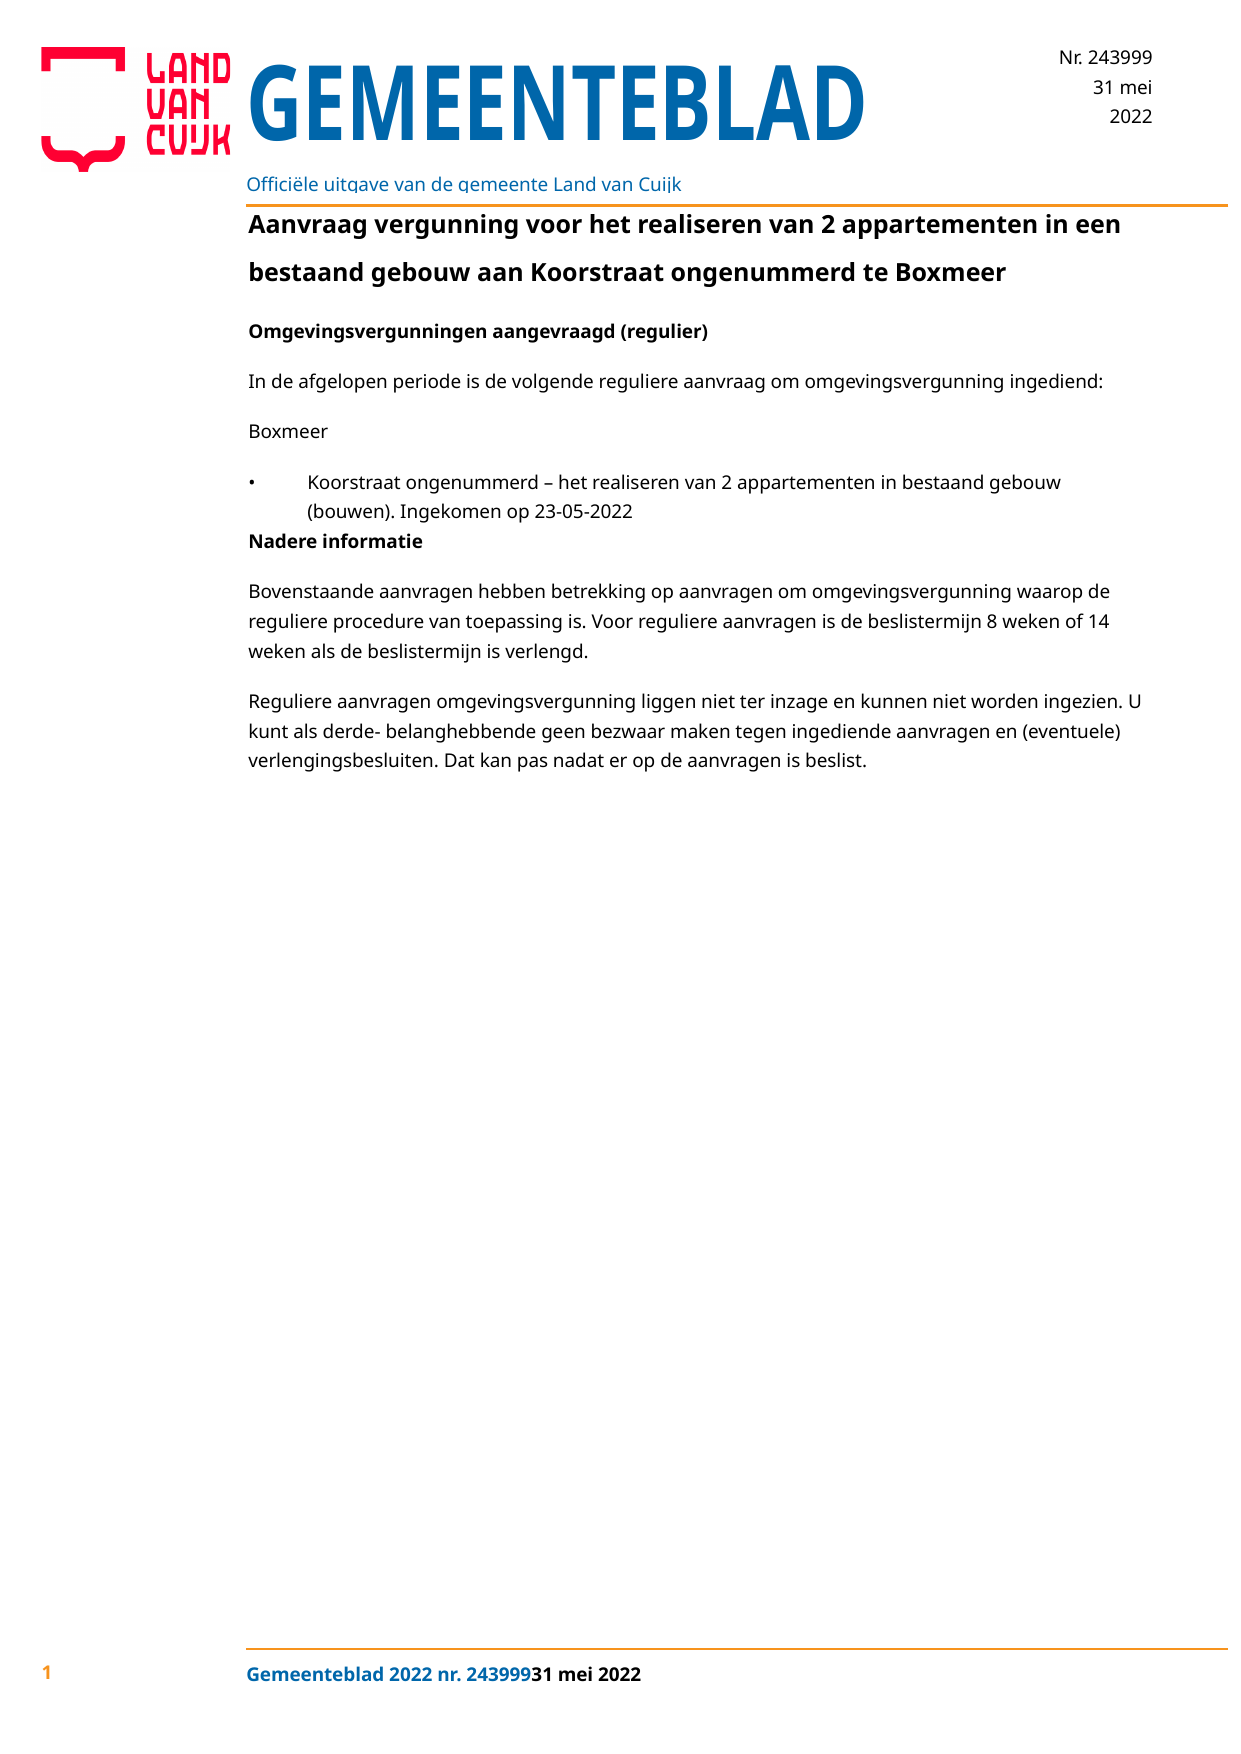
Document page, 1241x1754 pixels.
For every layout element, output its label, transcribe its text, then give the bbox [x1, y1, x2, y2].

picture [41, 47, 231, 172]
text In de afgelopen periode is de volgende reguliere aanvraag om omgevingsvergunning ingediend: [248, 368, 1152, 394]
text Boxmeer [248, 419, 1152, 444]
text Nadere informatie [248, 528, 1152, 554]
list Koorstraat ongenummerd – het realiseren van 2 appartementen in bestaand gebouw (bouwen). Ingekomen op 23-05-2022 [248, 469, 1152, 524]
text Reguliere aanvragen omgevingsvergunning liggen niet ter inzage en kunnen niet worden ingezien. U kunt als derde- belanghebbende geen bezwaar maken tegen ingediende aanvragen en (eventuele) verlengingsbesluiten. Dat kan pas nadat er op de aanvragen is beslist. [248, 688, 1152, 773]
text Aanvraag vergunning voor het realiseren van 2 appartementen in een bestaand gebouw aan Koorstraat ongenummerd te Boxmeer [248, 207, 1152, 288]
text Bovenstaande aanvragen hebben betrekking op aanvragen om omgevingsvergunning waarop de reguliere procedure van toepassing is. Voor reguliere aanvragen is de beslistermijn 8 weken of 14 weken als de beslistermijn is verlengd. [248, 579, 1152, 664]
text Omgevingsvergunningen aangevraagd (regulier) [248, 318, 1152, 344]
